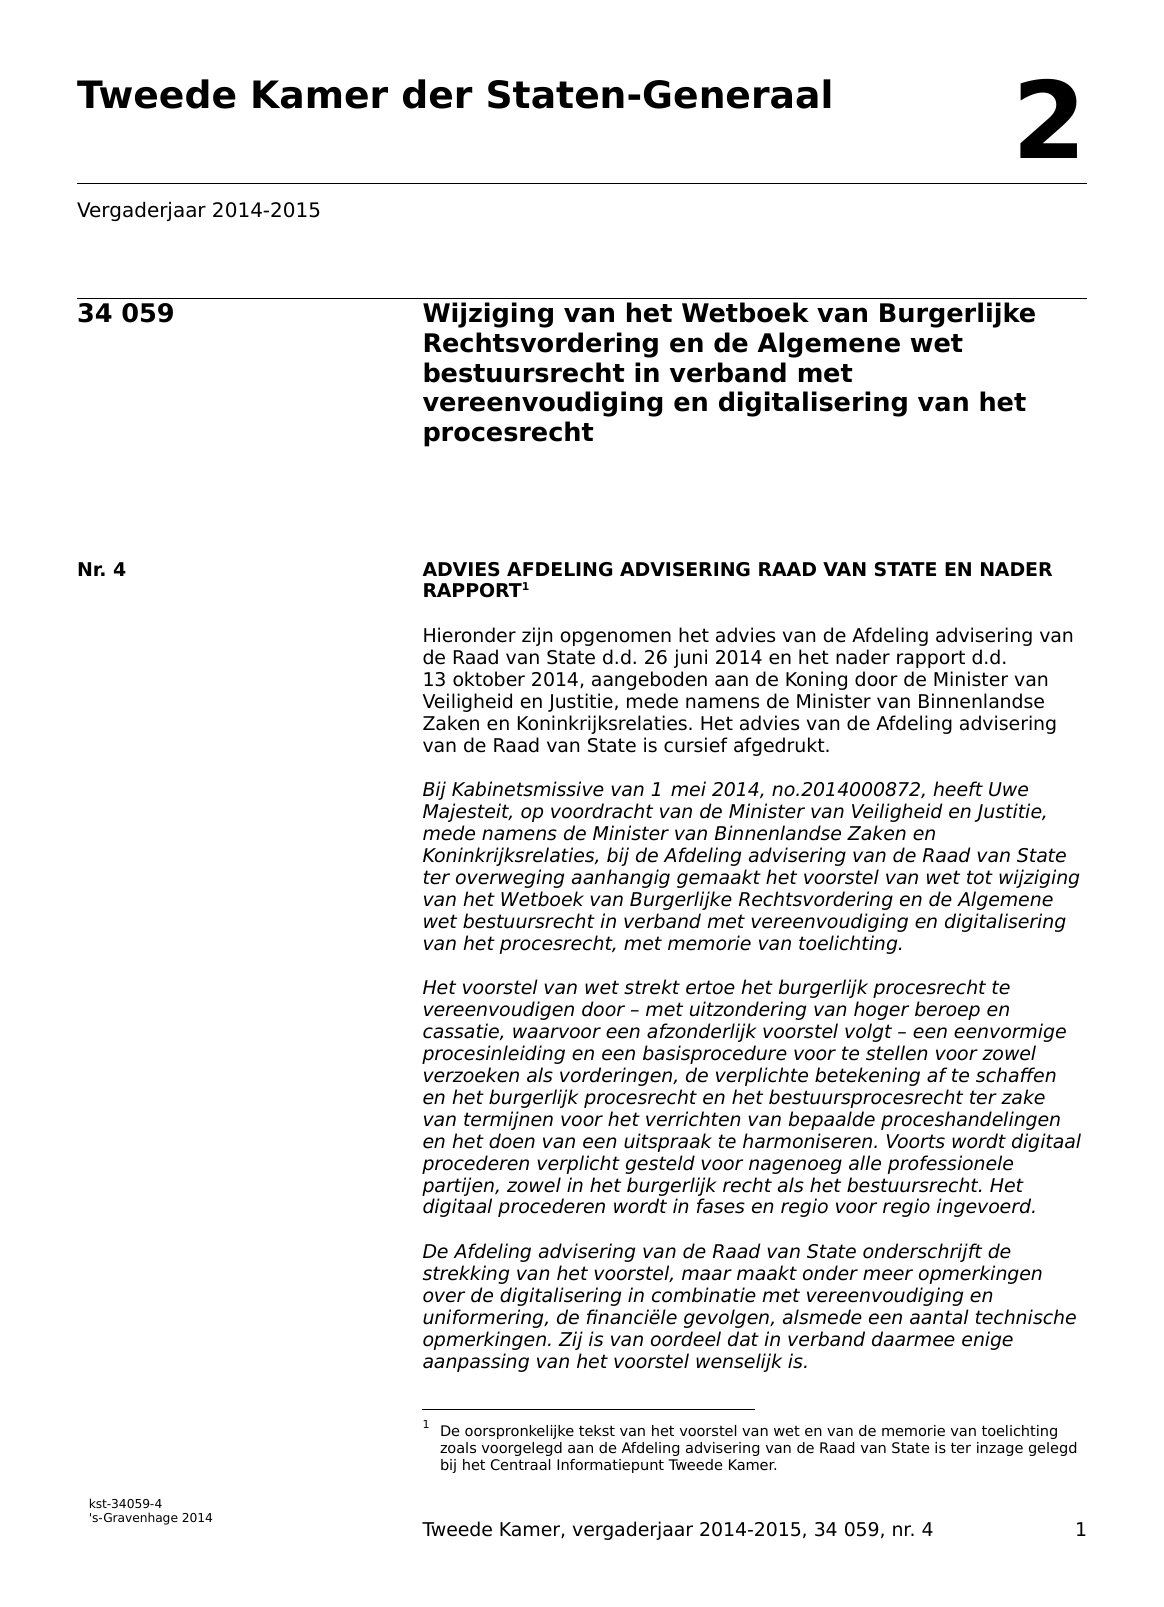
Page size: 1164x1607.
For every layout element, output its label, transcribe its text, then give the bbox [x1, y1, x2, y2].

table_header Tweede Kamer der Staten-Generaal [77, 59, 886, 183]
subtitle 34 059 Wijziging van het Wetboek van Burgerlijke Rechtsvordering en de Algemene wet bestuursrecht in verband met vereenvoudiging en digitalisering van het procesrecht [77, 299, 1087, 447]
text Het voorstel van wet strekt ertoe het burgerlijk procesrecht te vereenvoudigen door – met uitzondering van hoger beroep en cassatie, waarvoor een afzonderlijk voorstel volgt – een eenvormige procesinleiding en een basisprocedure voor te stellen voor zowel verzoeken als vorderingen, de verplichte betekening af te schaffen en het burgerlijk procesrecht en het bestuursprocesrecht ter zake van termijnen voor het verrichten van bepaalde proceshandelingen en het doen van een uitspraak te harmoniseren. Voorts wordt digitaal procederen verplicht gesteld voor nagenoeg alle professionele partijen, zowel in het burgerlijk recht als het bestuursrecht. Het digitaal procederen wordt in fases en regio voor regio ingevoerd. [422, 977, 1087, 1218]
text De oorspronkelijke tekst van het voorstel van wet en van de memorie van toelichting zoals voorgelegd aan de Afdeling advisering van de Raad van State is ter inzage gelegd bij het Centraal Informatiepunt Tweede Kamer. [422, 1418, 1087, 1474]
subtitle Nr. 4 ADVIES AFDELING ADVISERING RAAD VAN STATE EN NADER RAPPORT [77, 558, 1087, 602]
text De Afdeling advisering van de Raad van State onderschrijft de strekking van het voorstel, maar maakt onder meer opmerkingen over de digitalisering in combinatie met vereenvoudiging en uniformering, de financiële gevolgen, alsmede een aantal technische opmerkingen. Zij is van oordeel dat in verband daarmee enige aanpassing van het voorstel wenselijk is. [422, 1241, 1087, 1372]
text kst-34059-4 [88, 1497, 323, 1511]
table_header 2 [886, 59, 1087, 183]
table_cell Vergaderjaar 2014-2015 [77, 184, 1087, 298]
text Bij Kabinetsmissive van 1 mei 2014, no.2014000872, heeft Uwe Majesteit, op voordracht van de Minister van Veiligheid en Justitie, mede namens de Minister van Binnenlandse Zaken en Koninkrijksrelaties, bij de Afdeling advisering van de Raad van State ter overweging aanhangig gemaakt het voorstel van wet tot wijziging van het Wetboek van Burgerlijke Rechtsvordering en de Algemene wet bestuursrecht in verband met vereenvoudiging en digitalisering van het procesrecht, met memorie van toelichting. [422, 779, 1087, 954]
text 's-Gravenhage 2014 [88, 1511, 323, 1525]
text Hieronder zijn opgenomen het advies van de Afdeling advisering van de Raad van State d.d. 26 juni 2014 en het nader rapport d.d. 13 oktober 2014, aangeboden aan de Koning door de Minister van Veiligheid en Justitie, mede namens de Minister van Binnenlandse Zaken en Koninkrijksrelaties. Het advies van de Afdeling advisering van de Raad van State is cursief afgedrukt. [422, 624, 1087, 756]
